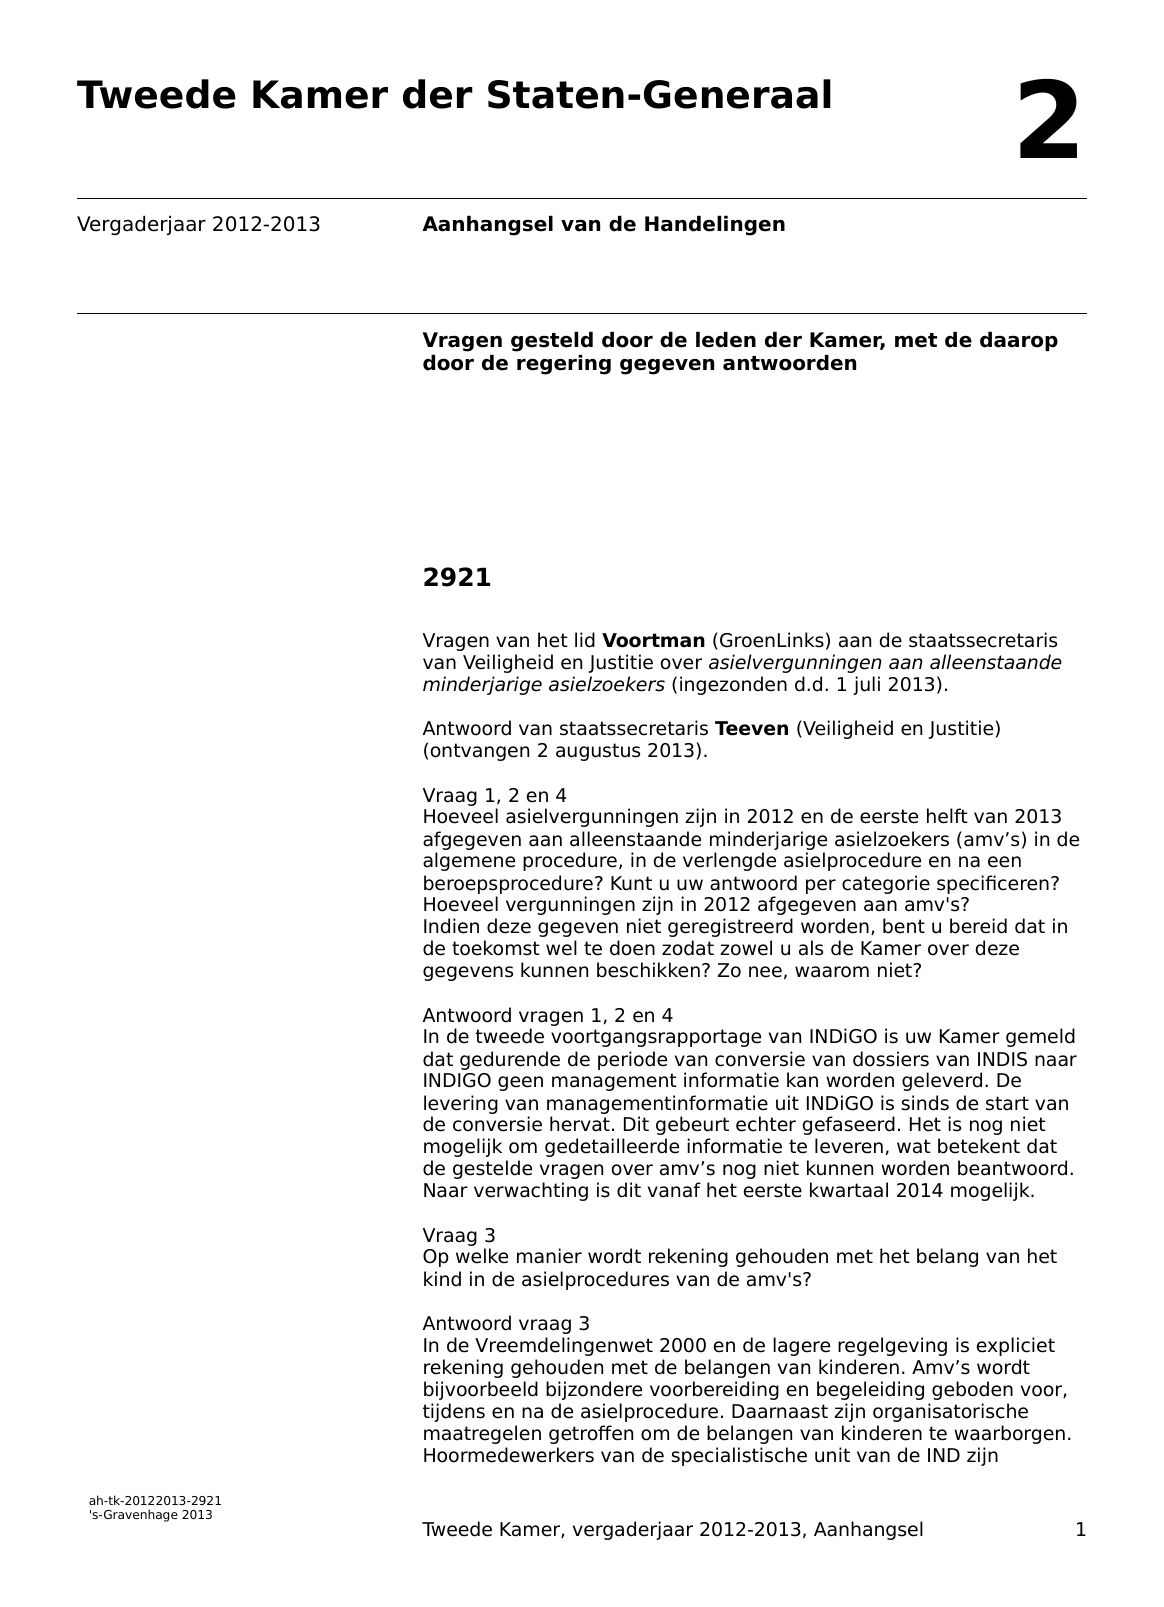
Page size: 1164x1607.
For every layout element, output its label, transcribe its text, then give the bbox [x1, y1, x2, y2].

table_header Tweede Kamer der Staten-Generaal [77, 59, 886, 198]
text Indien deze gegeven niet geregistreerd worden, bent u bereid dat in de toekomst wel te doen zodat zowel u als de Kamer over deze gegevens kunnen beschikken? Zo nee, waarom niet? [422, 916, 1087, 982]
text ah-tk-20122013-2921 [88, 1494, 323, 1508]
text Antwoord vragen 1, 2 en 4 [422, 1004, 1087, 1026]
text Hoeveel asielvergunningen zijn in 2012 en de eerste helft van 2013 afgegeven aan alleenstaande minderjarige asielzoekers (amv’s) in de algemene procedure, in de verlengde asielprocedure en na een beroepsprocedure? Kunt u uw antwoord per categorie specificeren? [422, 806, 1087, 894]
table_cell Vragen gesteld door de leden der Kamer, met de daarop door de regering gegeven antwoorden [422, 314, 1087, 375]
table_cell Vergaderjaar 2012-2013 [77, 199, 422, 313]
text Vragen van het lid Voortman (GroenLinks) aan de staatssecretaris van Veiligheid en Justitie over asielvergunningen aan alleenstaande minderjarige asielzoekers (ingezonden d.d. 1 juli 2013). [422, 630, 1087, 696]
text Op welke manier wordt rekening gehouden met het belang van het kind in de asielprocedures van de amv's? [422, 1246, 1087, 1290]
text Vraag 1, 2 en 4 [422, 784, 1087, 806]
text Hoeveel vergunningen zijn in 2012 afgegeven aan amv's? [422, 894, 1087, 916]
text 2921 [422, 563, 1087, 592]
text Antwoord van staatssecretaris Teeven (Veiligheid en Justitie) (ontvangen 2 augustus 2013). [422, 718, 1087, 762]
text 's-Gravenhage 2013 [88, 1508, 323, 1522]
table_cell [77, 314, 422, 375]
table_cell Aanhangsel van de Handelingen [422, 199, 1087, 313]
table_header 2 [886, 59, 1087, 198]
text Antwoord vraag 3 [422, 1313, 1087, 1334]
text In de tweede voortgangsrapportage van INDiGO is uw Kamer gemeld dat gedurende de periode van conversie van dossiers van INDIS naar INDIGO geen management informatie kan worden geleverd. De levering van managementinformatie uit INDiGO is sinds de start van de conversie hervat. Dit gebeurt echter gefaseerd. Het is nog niet mogelijk om gedetailleerde informatie te leveren, wat betekent dat de gestelde vragen over amv’s nog niet kunnen worden beantwoord. Naar verwachting is dit vanaf het eerste kwartaal 2014 mogelijk. [422, 1026, 1087, 1202]
text Vraag 3 [422, 1224, 1087, 1246]
text In de Vreemdelingenwet 2000 en de lagere regelgeving is expliciet rekening gehouden met de belangen van kinderen. Amv’s wordt bijvoorbeeld bijzondere voorbereiding en begeleiding geboden voor, tijdens en na de asielprocedure. Daarnaast zijn organisatorische maatregelen getroffen om de belangen van kinderen te waarborgen. Hoormedewerkers van de specialistische unit van de IND zijn [422, 1334, 1087, 1466]
